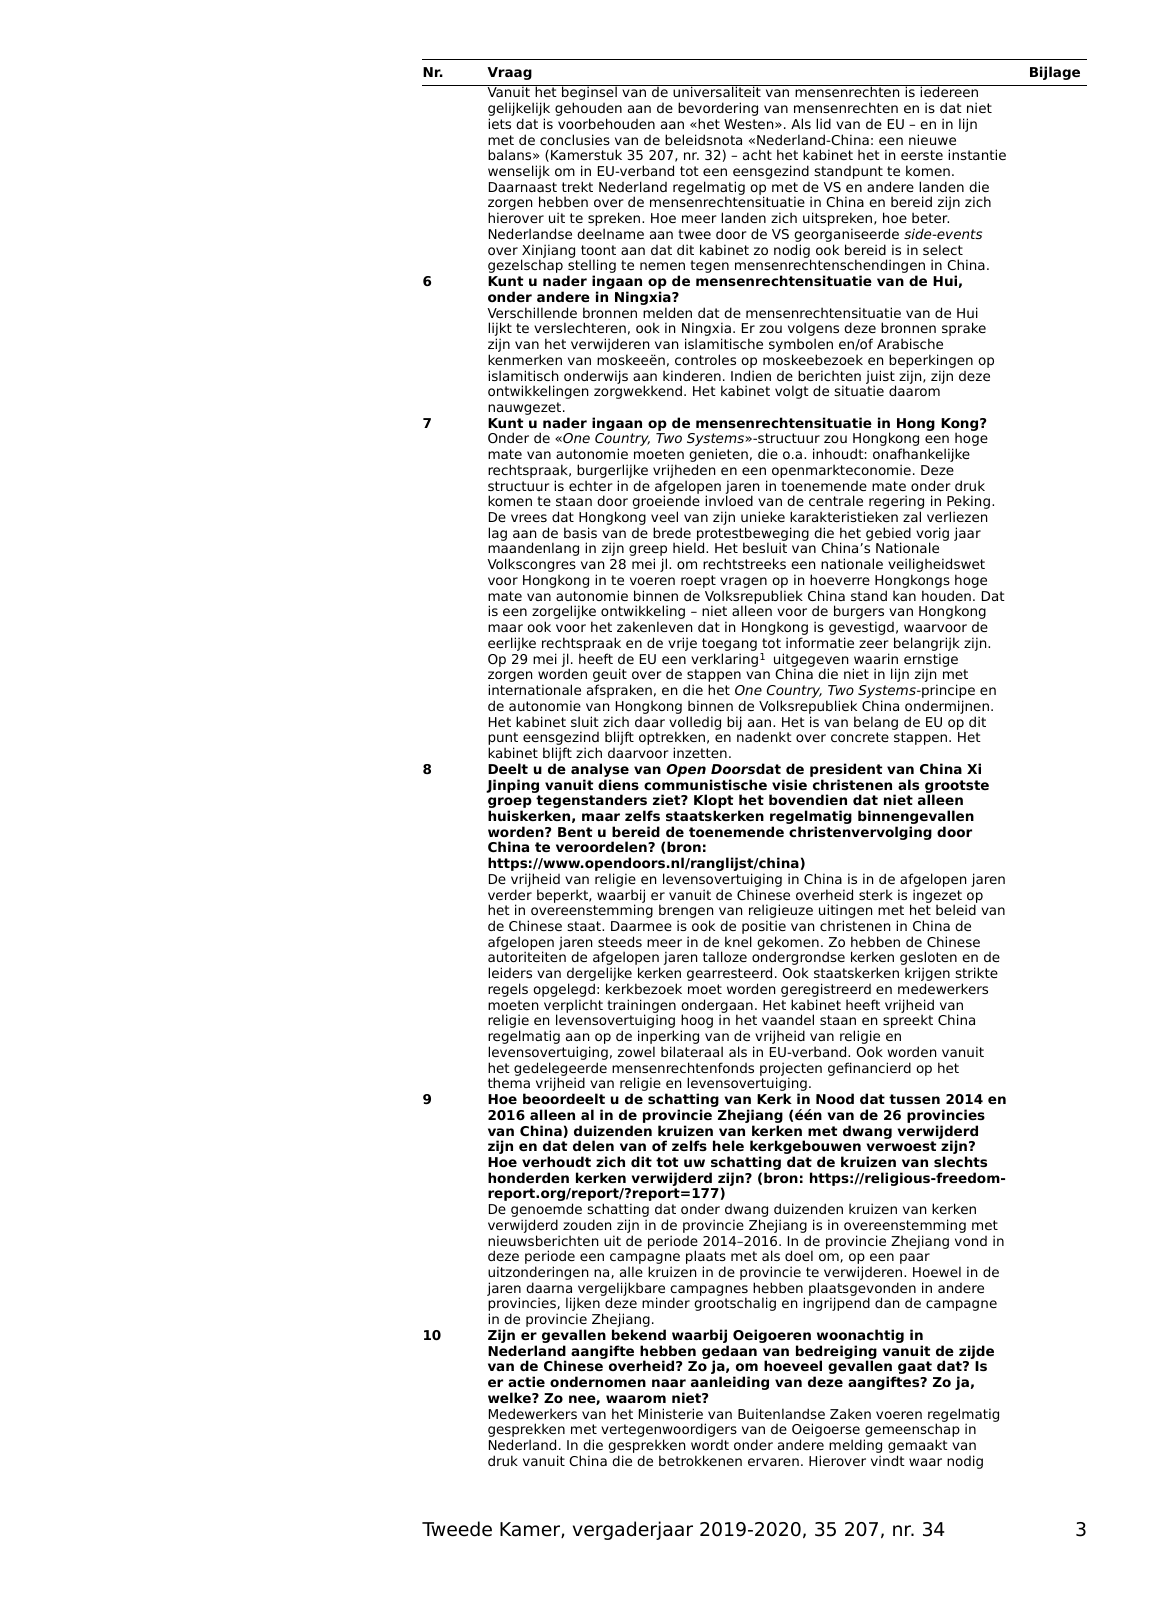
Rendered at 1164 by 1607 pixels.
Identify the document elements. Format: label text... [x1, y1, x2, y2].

table_cell 9 [422, 1092, 481, 1202]
table_cell Hoe beoordeelt u de schatting van Kerk in Nood dat tussen 2014 en 2016 alleen al in de provincie Zhejiang (één van de 26 provincies van China) duizenden kruizen van kerken met dwang verwijderd zijn en dat delen van of zelfs hele kerkgebouwen verwoest zijn? Hoe verhoudt zich dit tot uw schatting dat de kruizen van slechts honderden kerken verwijderd zijn? (bron: https://religious-freedom-report.org/report/?report=177) [481, 1092, 1013, 1202]
table_cell [1013, 1202, 1087, 1328]
table_cell Onder de «One Country, Two Systems»-structuur zou Hongkong een hoge mate van autonomie moeten genieten, die o.a. inhoudt: onafhankelijke rechtspraak, burgerlijke vrijheden en een openmarkteconomie. Deze structuur is echter in de afgelopen jaren in toenemende mate onder druk komen te staan door groeiende invloed van de centrale regering in Peking. De vrees dat Hongkong veel van zijn unieke karakteristieken zal verliezen lag aan de basis van de brede protestbeweging die het gebied vorig jaar maandenlang in zijn greep hield. Het besluit van China’s Nationale Volkscongres van 28 mei jl. om rechtstreeks een nationale veiligheidswet voor Hongkong in te voeren roept vragen op in hoeverre Hongkongs hoge mate van autonomie binnen de Volksrepubliek China stand kan houden. Dat is een zorgelijke ontwikkeling – niet alleen voor de burgers van Hongkong maar ook voor het zakenleven dat in Hongkong is gevestigd, waarvoor de eerlijke rechtspraak en de vrije toegang tot informatie zeer belangrijk zijn. Op 29 mei jl. heeft de EU een verklaring1 uitgegeven waarin ernstige zorgen worden geuit over de stappen van China die niet in lijn zijn met internationale afspraken, en die het One Country, Two Systems-principe en de autonomie van Hongkong binnen de Volksrepubliek China ondermijnen. Het kabinet sluit zich daar volledig bij aan. Het is van belang de EU op dit punt eensgezind blijft optrekken, en nadenkt over concrete stappen. Het kabinet blijft zich daarvoor inzetten. [481, 431, 1013, 762]
table_cell Vanuit het beginsel van de universaliteit van mensenrechten is iedereen gelijkelijk gehouden aan de bevordering van mensenrechten en is dat niet iets dat is voorbehouden aan «het Westen». Als lid van de EU – en in lijn met de conclusies van de beleidsnota «Nederland-China: een nieuwe balans» (Kamerstuk 35 207, nr. 32) – acht het kabinet het in eerste instantie wenselijk om in EU-verband tot een eensgezind standpunt te komen. Daarnaast trekt Nederland regelmatig op met de VS en andere landen die zorgen hebben over de mensenrechtensituatie in China en bereid zijn zich hierover uit te spreken. Hoe meer landen zich uitspreken, hoe beter. Nederlandse deelname aan twee door de VS georganiseerde side-events over Xinjiang toont aan dat dit kabinet zo nodig ook bereid is in select gezelschap stelling te nemen tegen mensenrechtenschendingen in China. [481, 86, 1013, 274]
table_cell Zijn er gevallen bekend waarbij Oeigoeren woonachtig in Nederland aangifte hebben gedaan van bedreiging vanuit de zijde van de Chinese overheid? Zo ja, om hoeveel gevallen gaat dat? Is er actie ondernomen naar aanleiding van deze aangiftes? Zo ja, welke? Zo nee, waarom niet? [481, 1328, 1013, 1406]
table_cell [1013, 274, 1087, 305]
table_cell [1013, 762, 1087, 872]
table_header Bijlage [1013, 60, 1087, 85]
table_cell [422, 305, 481, 416]
table_cell Kunt u nader ingaan op de mensenrechtensituatie van de Hui, onder andere in Ningxia? [481, 274, 1013, 305]
table_cell [1013, 431, 1087, 762]
table_cell Kunt u nader ingaan op de mensenrechtensituatie in Hong Kong? [481, 416, 1013, 431]
table_cell [422, 1406, 481, 1469]
table_cell [1013, 1092, 1087, 1202]
table_cell 7 [422, 416, 481, 431]
table_cell 10 [422, 1328, 481, 1406]
table_cell [1013, 1406, 1087, 1469]
table_header Vraag [481, 60, 1013, 85]
table_cell [1013, 872, 1087, 1092]
table_cell Verschillende bronnen melden dat de mensenrechtensituatie van de Hui lijkt te verslechteren, ook in Ningxia. Er zou volgens deze bronnen sprake zijn van het verwijderen van islamitische symbolen en/of Arabische kenmerken van moskeeën, controles op moskeebezoek en beperkingen op islamitisch onderwijs aan kinderen. Indien de berichten juist zijn, zijn deze ontwikkelingen zorgwekkend. Het kabinet volgt de situatie daarom nauwgezet. [481, 305, 1013, 416]
table_cell [422, 431, 481, 762]
table_cell 8 [422, 762, 481, 872]
table_cell [1013, 416, 1087, 431]
table_cell 6 [422, 274, 481, 305]
table_header Nr. [422, 60, 481, 85]
table_cell Deelt u de analyse van Open Doorsdat de president van China Xi Jinping vanuit diens communistische visie christenen als grootste groep tegenstanders ziet? Klopt het bovendien dat niet alleen huiskerken, maar zelfs staatskerken regelmatig binnengevallen worden? Bent u bereid de toenemende christenvervolging door China te veroordelen? (bron: https://www.opendoors.nl/ranglijst/china) [481, 762, 1013, 872]
table_cell [422, 1202, 481, 1328]
table_cell [422, 86, 481, 274]
table_cell [1013, 86, 1087, 274]
table_cell [1013, 1328, 1087, 1406]
table_cell Medewerkers van het Ministerie van Buitenlandse Zaken voeren regelmatig gesprekken met vertegenwoordigers van de Oeigoerse gemeenschap in Nederland. In die gesprekken wordt onder andere melding gemaakt van druk vanuit China die de betrokkenen ervaren. Hierover vindt waar nodig [481, 1406, 1013, 1469]
table_cell De genoemde schatting dat onder dwang duizenden kruizen van kerken verwijderd zouden zijn in de provincie Zhejiang is in overeenstemming met nieuwsberichten uit de periode 2014–2016. In de provincie Zhejiang vond in deze periode een campagne plaats met als doel om, op een paar uitzonderingen na, alle kruizen in de provincie te verwijderen. Hoewel in de jaren daarna vergelijkbare campagnes hebben plaatsgevonden in andere provincies, lijken deze minder grootschalig en ingrijpend dan de campagne in de provincie Zhejiang. [481, 1202, 1013, 1328]
table_cell De vrijheid van religie en levensovertuiging in China is in de afgelopen jaren verder beperkt, waarbij er vanuit de Chinese overheid sterk is ingezet op het in overeenstemming brengen van religieuze uitingen met het beleid van de Chinese staat. Daarmee is ook de positie van christenen in China de afgelopen jaren steeds meer in de knel gekomen. Zo hebben de Chinese autoriteiten de afgelopen jaren talloze ondergrondse kerken gesloten en de leiders van dergelijke kerken gearresteerd. Ook staatskerken krijgen strikte regels opgelegd: kerkbezoek moet worden geregistreerd en medewerkers moeten verplicht trainingen ondergaan. Het kabinet heeft vrijheid van religie en levensovertuiging hoog in het vaandel staan en spreekt China regelmatig aan op de inperking van de vrijheid van religie en levensovertuiging, zowel bilateraal als in EU-verband. Ook worden vanuit het gedelegeerde mensenrechtenfonds projecten gefinancierd op het thema vrijheid van religie en levensovertuiging. [481, 872, 1013, 1092]
table_cell [422, 872, 481, 1092]
table_cell [1013, 305, 1087, 416]
